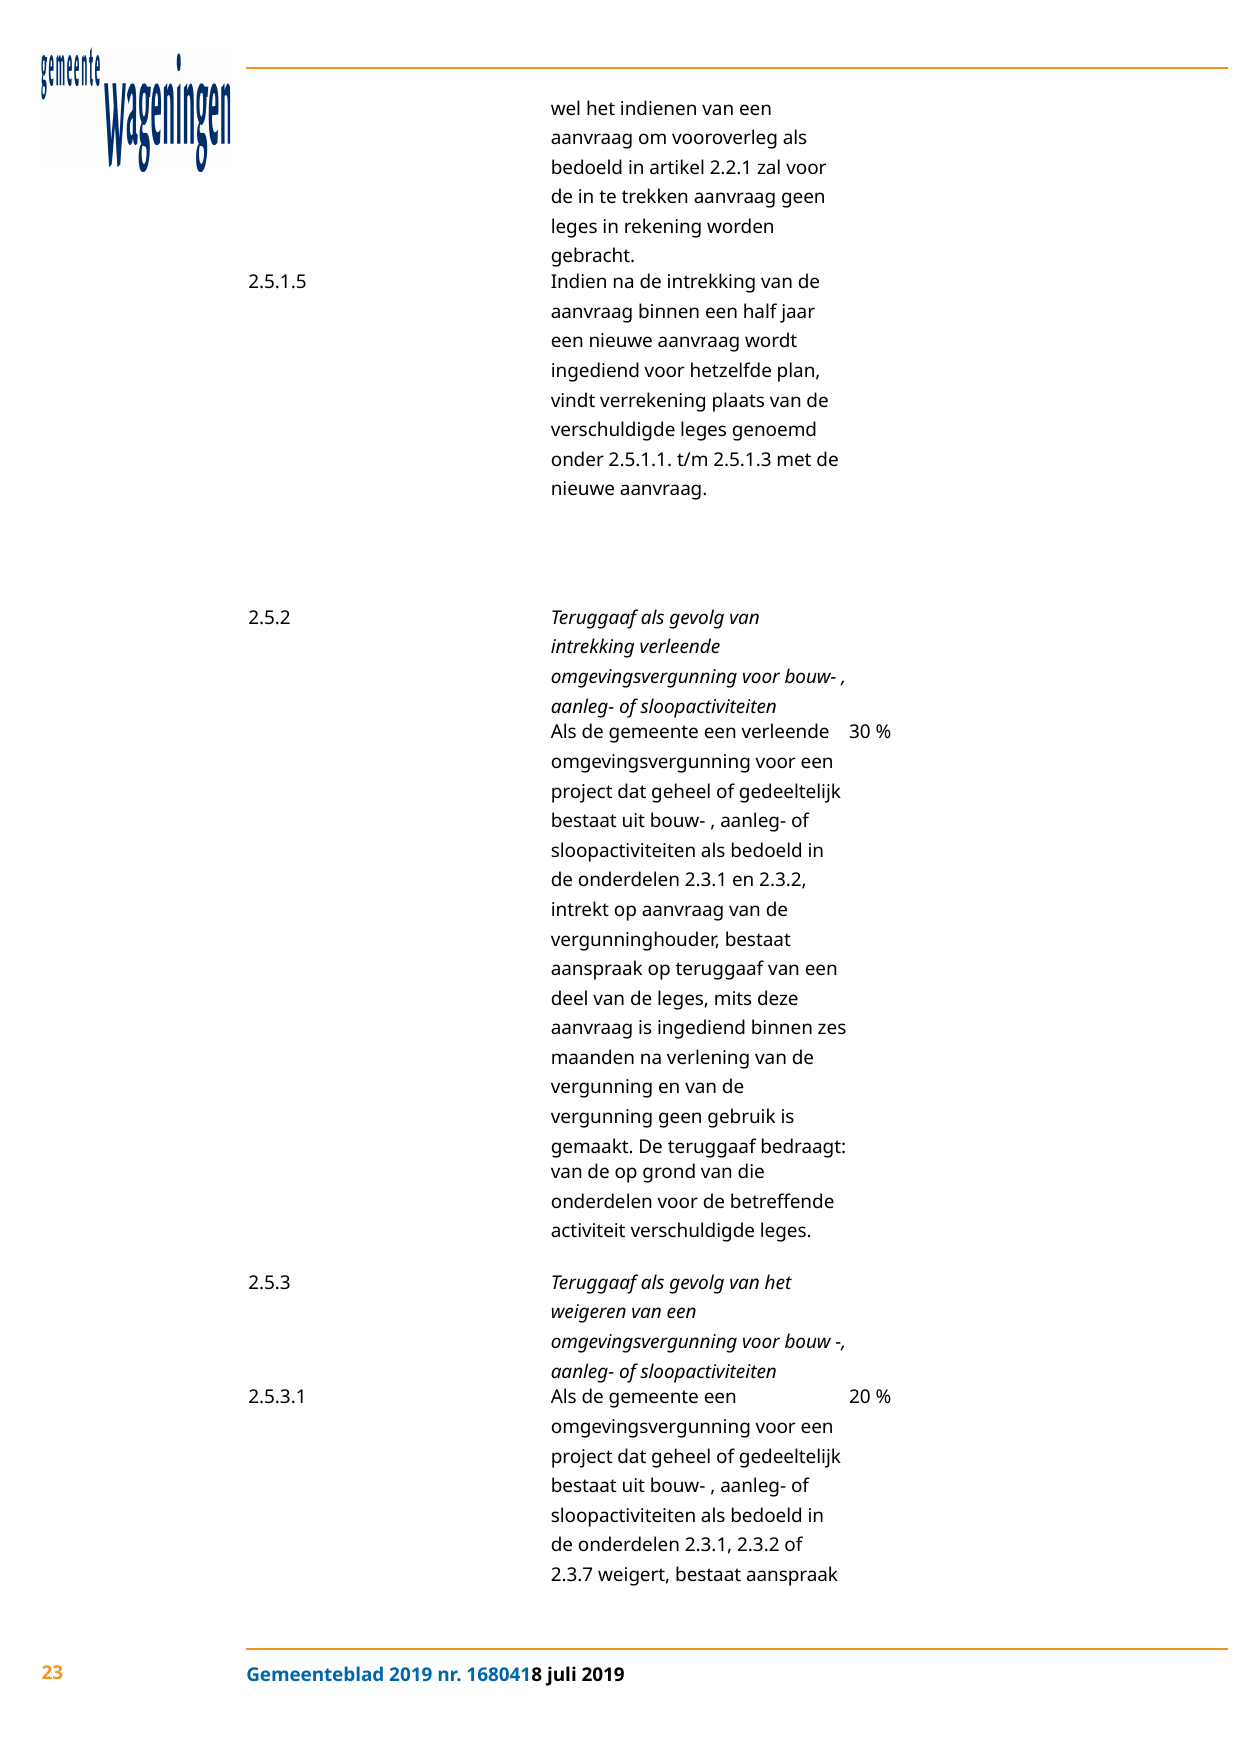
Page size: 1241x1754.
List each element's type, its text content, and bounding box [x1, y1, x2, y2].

table_cell 2.5.1.5 [248, 269, 551, 501]
table_cell [849, 1269, 950, 1384]
table_cell [248, 1159, 551, 1243]
table_cell [349, 579, 950, 604]
table_cell van de op grond van die onderdelen voor de betreffende activiteit verschuldigde leges. [551, 1159, 849, 1243]
table_cell [248, 719, 551, 1158]
table_cell [950, 553, 1051, 578]
table_cell 2.5.3.1 [248, 1384, 551, 1587]
table_cell Indien na de intrekking van de aanvraag binnen een half jaar een nieuwe aanvraag wordt ingediend voor hetzelfde plan, vindt verrekening plaats van de verschuldigde leges genoemd onder 2.5.1.1. t/m 2.5.1.3 met de nieuwe aanvraag. [551, 269, 849, 501]
table_cell [950, 579, 1051, 604]
table_cell [849, 604, 950, 719]
table_cell Als de gemeente een omgevingsvergunning voor een project dat geheel of gedeeltelijk bestaat uit bouw- , aanleg- of sloopactiviteiten als bedoeld in de onderdelen 2.3.1, 2.3.2 of 2.3.7 weigert, bestaat aanspraak [551, 1384, 849, 1587]
table_cell [849, 95, 950, 268]
table_cell 20 % [849, 1384, 950, 1587]
picture [41, 47, 231, 172]
table_cell [248, 553, 349, 578]
table_cell wel het indienen van een aanvraag om vooroverleg als bedoeld in artikel 2.2.1 zal voor de in te trekken aanvraag geen leges in rekening worden gebracht. [551, 95, 849, 268]
table_cell [849, 1159, 950, 1243]
table_cell [349, 553, 950, 578]
table_cell [248, 527, 551, 553]
table_cell [248, 1244, 349, 1269]
table_cell [849, 527, 950, 553]
table_cell [950, 1244, 1051, 1269]
table_cell Teruggaaf als gevolg van intrekking verleende omgevingsvergunning voor bouw- , aanleg- of sloopactiviteiten [551, 604, 849, 719]
table_cell [551, 527, 849, 553]
table_cell [849, 501, 950, 527]
table_cell [849, 269, 950, 501]
table_cell [551, 501, 849, 527]
table_cell [248, 579, 349, 604]
table_cell Als de gemeente een verleende omgevingsvergunning voor een project dat geheel of gedeeltelijk bestaat uit bouw- , aanleg- of sloopactiviteiten als bedoeld in de onderdelen 2.3.1 en 2.3.2, intrekt op aanvraag van de vergunninghouder, bestaat aanspraak op teruggaaf van een deel van de leges, mits deze aanvraag is ingediend binnen zes maanden na verlening van de vergunning en van de vergunning geen gebruik is gemaakt. De teruggaaf bedraagt: [551, 719, 849, 1158]
table_cell 2.5.3 [248, 1269, 551, 1384]
table_cell [349, 1244, 950, 1269]
table_cell 2.5.2 [248, 604, 551, 719]
table_cell [248, 501, 551, 527]
table_cell 30 % [849, 719, 950, 1158]
table_cell [248, 95, 551, 268]
table_cell Teruggaaf als gevolg van het weigeren van een omgevingsvergunning voor bouw -, aanleg- of sloopactiviteiten [551, 1269, 849, 1384]
